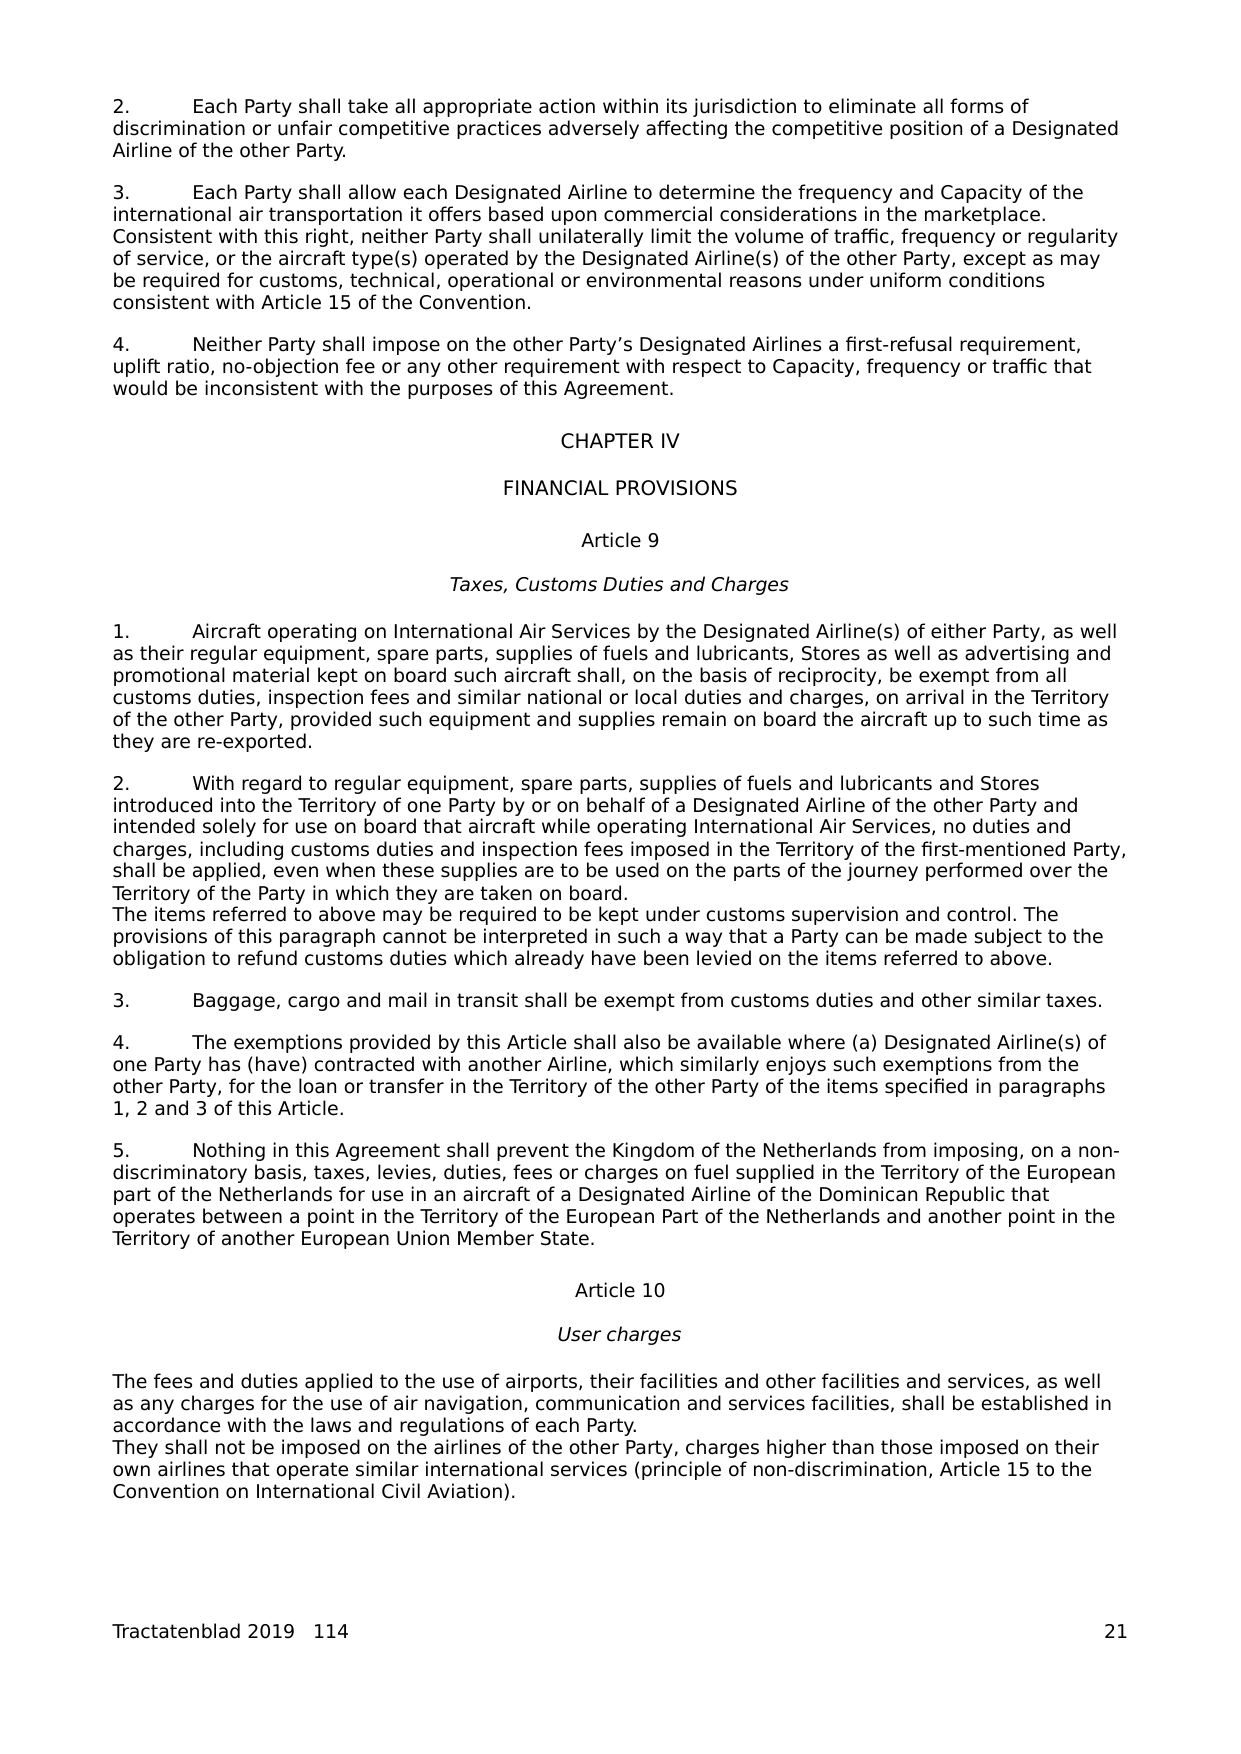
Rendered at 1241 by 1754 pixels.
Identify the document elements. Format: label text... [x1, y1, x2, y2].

subtitle CHAPTER IV FINANCIAL PROVISIONS [112, 430, 1128, 500]
text 2. Each Party shall take all appropriate action within its jurisdiction to eliminate all forms of discrimination or unfair competitive practices adversely affecting the competitive position of a Designated Airline of the other Party. [112, 96, 1128, 162]
text 2. With regard to regular equipment, spare parts, supplies of fuels and lubricants and Stores introduced into the Territory of one Party by or on behalf of a Designated Airline of the other Party and intended solely for use on board that aircraft while operating International Air Services, no duties and charges, including customs duties and inspection fees imposed in the Territory of the first-mentioned Party, shall be applied, even when these supplies are to be used on the parts of the journey performed over the Territory of the Party in which they are taken on board. [112, 772, 1128, 904]
subtitle Article 9 Taxes, Customs Duties and Charges [112, 530, 1128, 596]
text 1. Aircraft operating on International Air Services by the Designated Airline(s) of either Party, as well as their regular equipment, spare parts, supplies of fuels and lubricants, Stores as well as advertising and promotional material kept on board such aircraft shall, on the basis of reciprocity, be exempt from all customs duties, inspection fees and similar national or local duties and charges, on arrival in the Territory of the other Party, provided such equipment and supplies remain on board the aircraft up to such time as they are re-exported. [112, 621, 1128, 752]
text They shall not be imposed on the airlines of the other Party, charges higher than those imposed on their own airlines that operate similar international services (principle of non-discrimination, Article 15 to the Convention on International Civil Aviation). [112, 1437, 1128, 1503]
text 4. The exemptions provided by this Article shall also be available where (a) Designated Airline(s) of one Party has (have) contracted with another Airline, which similarly enjoys such exemptions from the other Party, for the loan or transfer in the Territory of the other Party of the items specified in paragraphs 1, 2 and 3 of this Article. [112, 1032, 1128, 1120]
text The fees and duties applied to the use of airports, their facilities and other facilities and services, as well as any charges for the use of air navigation, communication and services facilities, shall be established in accordance with the laws and regulations of each Party. [112, 1371, 1128, 1437]
text 3. Each Party shall allow each Designated Airline to determine the frequency and Capacity of the international air transportation it offers based upon commercial considerations in the marketplace. Consistent with this right, neither Party shall unilaterally limit the volume of traffic, frequency or regularity of service, or the aircraft type(s) operated by the Designated Airline(s) of the other Party, except as may be required for customs, technical, operational or environmental reasons under uniform conditions consistent with Article 15 of the Convention. [112, 182, 1128, 314]
text 3. Baggage, cargo and mail in transit shall be exempt from customs duties and other similar taxes. [112, 990, 1128, 1012]
subtitle Article 10 User charges [112, 1280, 1128, 1346]
text 5. Nothing in this Agreement shall prevent the Kingdom of the Netherlands from imposing, on a non-discriminatory basis, taxes, levies, duties, fees or charges on fuel supplied in the Territory of the European part of the Netherlands for use in an aircraft of a Designated Airline of the Dominican Republic that operates between a point in the Territory of the European Part of the Netherlands and another point in the Territory of another European Union Member State. [112, 1140, 1128, 1250]
text 4. Neither Party shall impose on the other Party’s Designated Airlines a first-refusal requirement, uplift ratio, no-objection fee or any other requirement with respect to Capacity, frequency or traffic that would be inconsistent with the purposes of this Agreement. [112, 334, 1128, 400]
text The items referred to above may be required to be kept under customs supervision and control. The provisions of this paragraph cannot be interpreted in such a way that a Party can be made subject to the obligation to refund customs duties which already have been levied on the items referred to above. [112, 904, 1128, 970]
